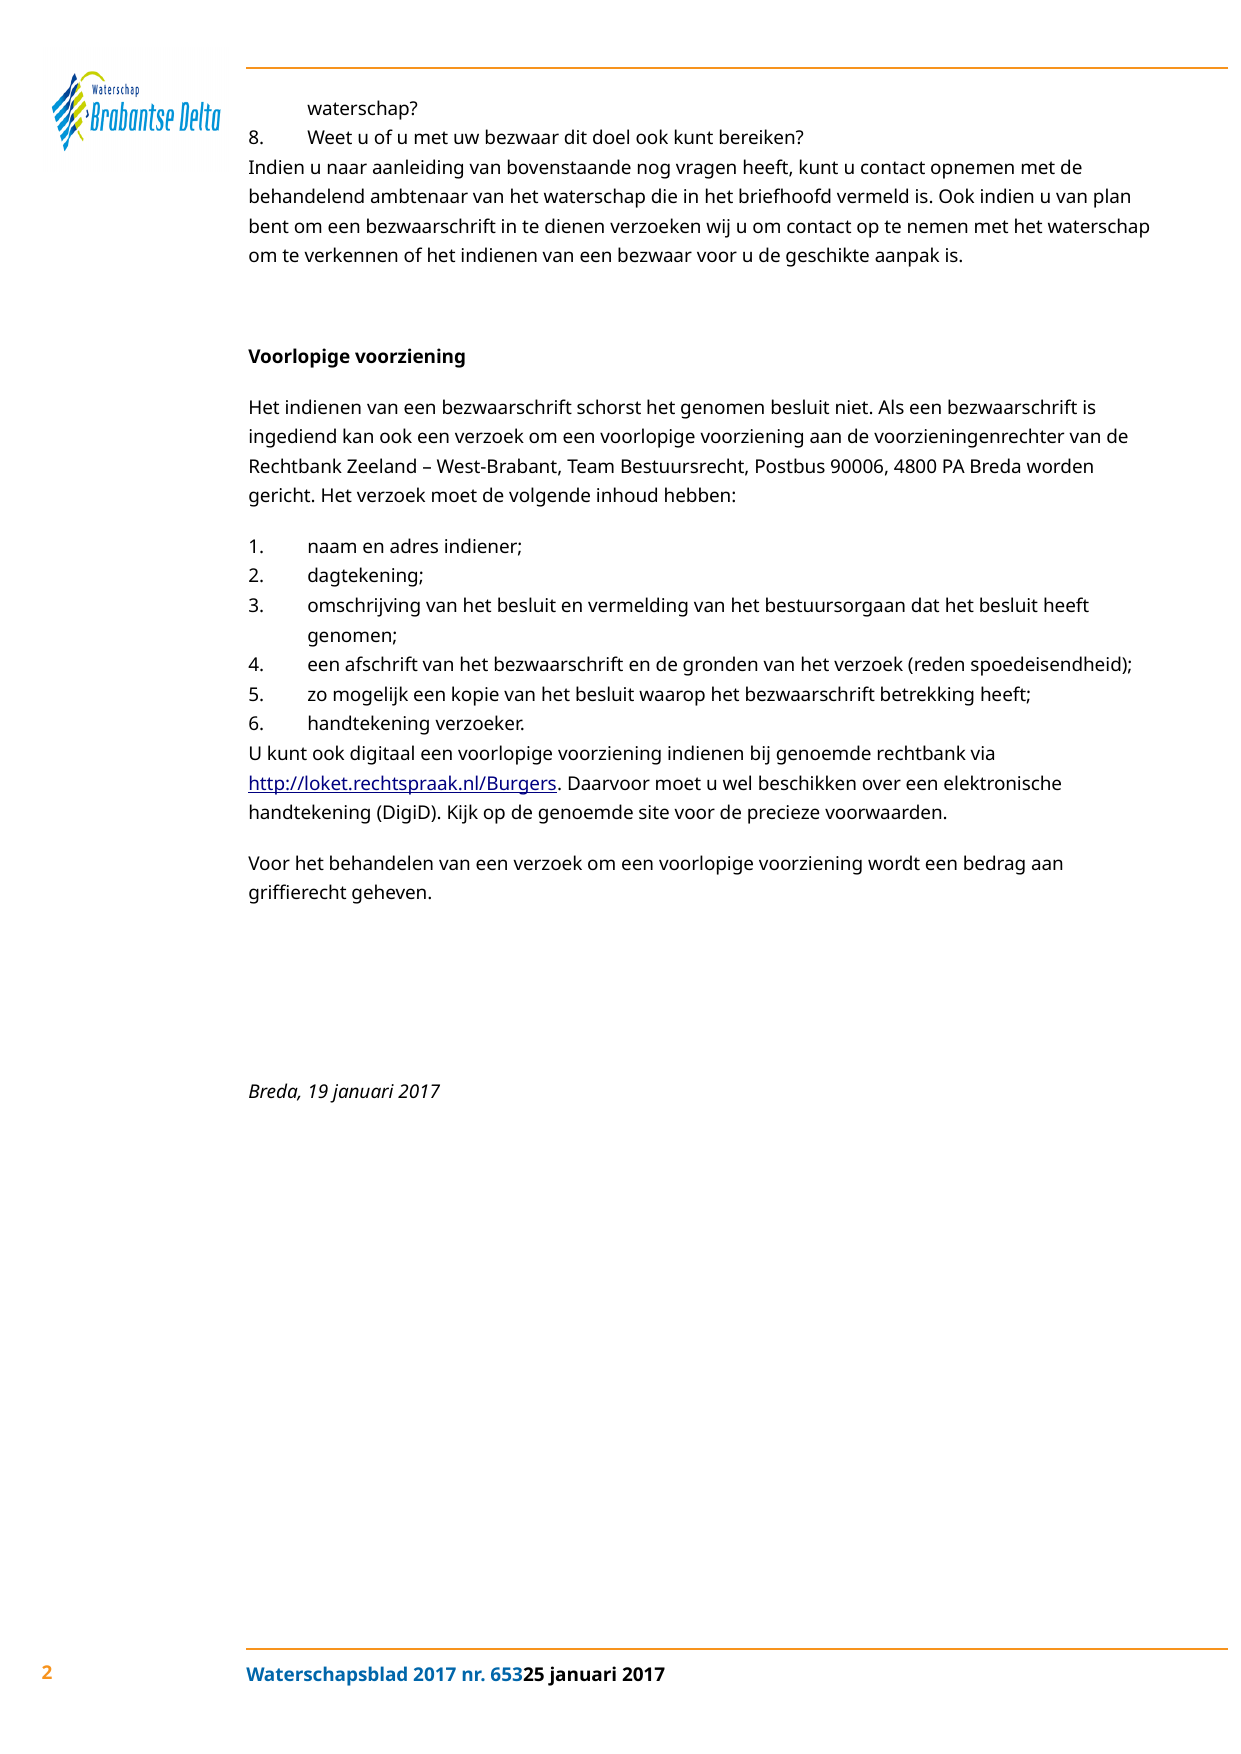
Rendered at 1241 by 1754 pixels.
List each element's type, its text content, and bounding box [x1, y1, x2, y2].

text Indien u naar aanleiding van bovenstaande nog vragen heeft, kunt u contact opnemen met de behandelend ambtenaar van het waterschap die in het briefhoofd vermeld is. Ook indien u van plan bent om een bezwaarschrift in te dienen verzoeken wij u om contact op te nemen met het waterschap om te verkennen of het indienen van een bezwaar voor u de geschikte aanpak is. [248, 154, 1152, 268]
list Weet u of u met uw bezwaar dit doel ook kunt bereiken? [248, 124, 1152, 150]
text U kunt ook digitaal een voorlopige voorziening indienen bij genoemde rechtbank via http://loket.rechtspraak.nl/Burgers. Daarvoor moet u wel beschikken over een elektronische handtekening (DigiD). Kijk op de genoemde site voor de precieze voorwaarden. [248, 740, 1152, 825]
list handtekening verzoeker. [248, 711, 1152, 736]
text Het indienen van een bezwaarschrift schorst het genomen besluit niet. Als een bezwaarschrift is ingediend kan ook een verzoek om een voorlopige voorziening aan de voorzieningenrechter van de Rechtbank Zeeland – West-Brabant, Team Bestuursrecht, Postbus 90006, 4800 PA Breda worden gericht. Het verzoek moet de volgende inhoud hebben: [248, 394, 1152, 508]
list zo mogelijk een kopie van het besluit waarop het bezwaarschrift betrekking heeft; [248, 681, 1152, 707]
list omschrijving van het besluit en vermelding van het bestuursorgaan dat het besluit heeft genomen; [248, 592, 1152, 648]
list een afschrift van het bezwaarschrift en de gronden van het verzoek (reden spoedeisendheid); [248, 651, 1152, 677]
list dagtekening; [248, 563, 1152, 588]
text Voor het behandelen van een verzoek om een voorlopige voorziening wordt een bedrag aan griffierecht geheven. [248, 850, 1152, 905]
list waterschap? [248, 95, 1152, 121]
text Breda, 19 januari 2017 [248, 1078, 1152, 1104]
picture [41, 47, 231, 172]
text Voorlopige voorziening [248, 343, 1152, 369]
list naam en adres indiener; [248, 533, 1152, 559]
